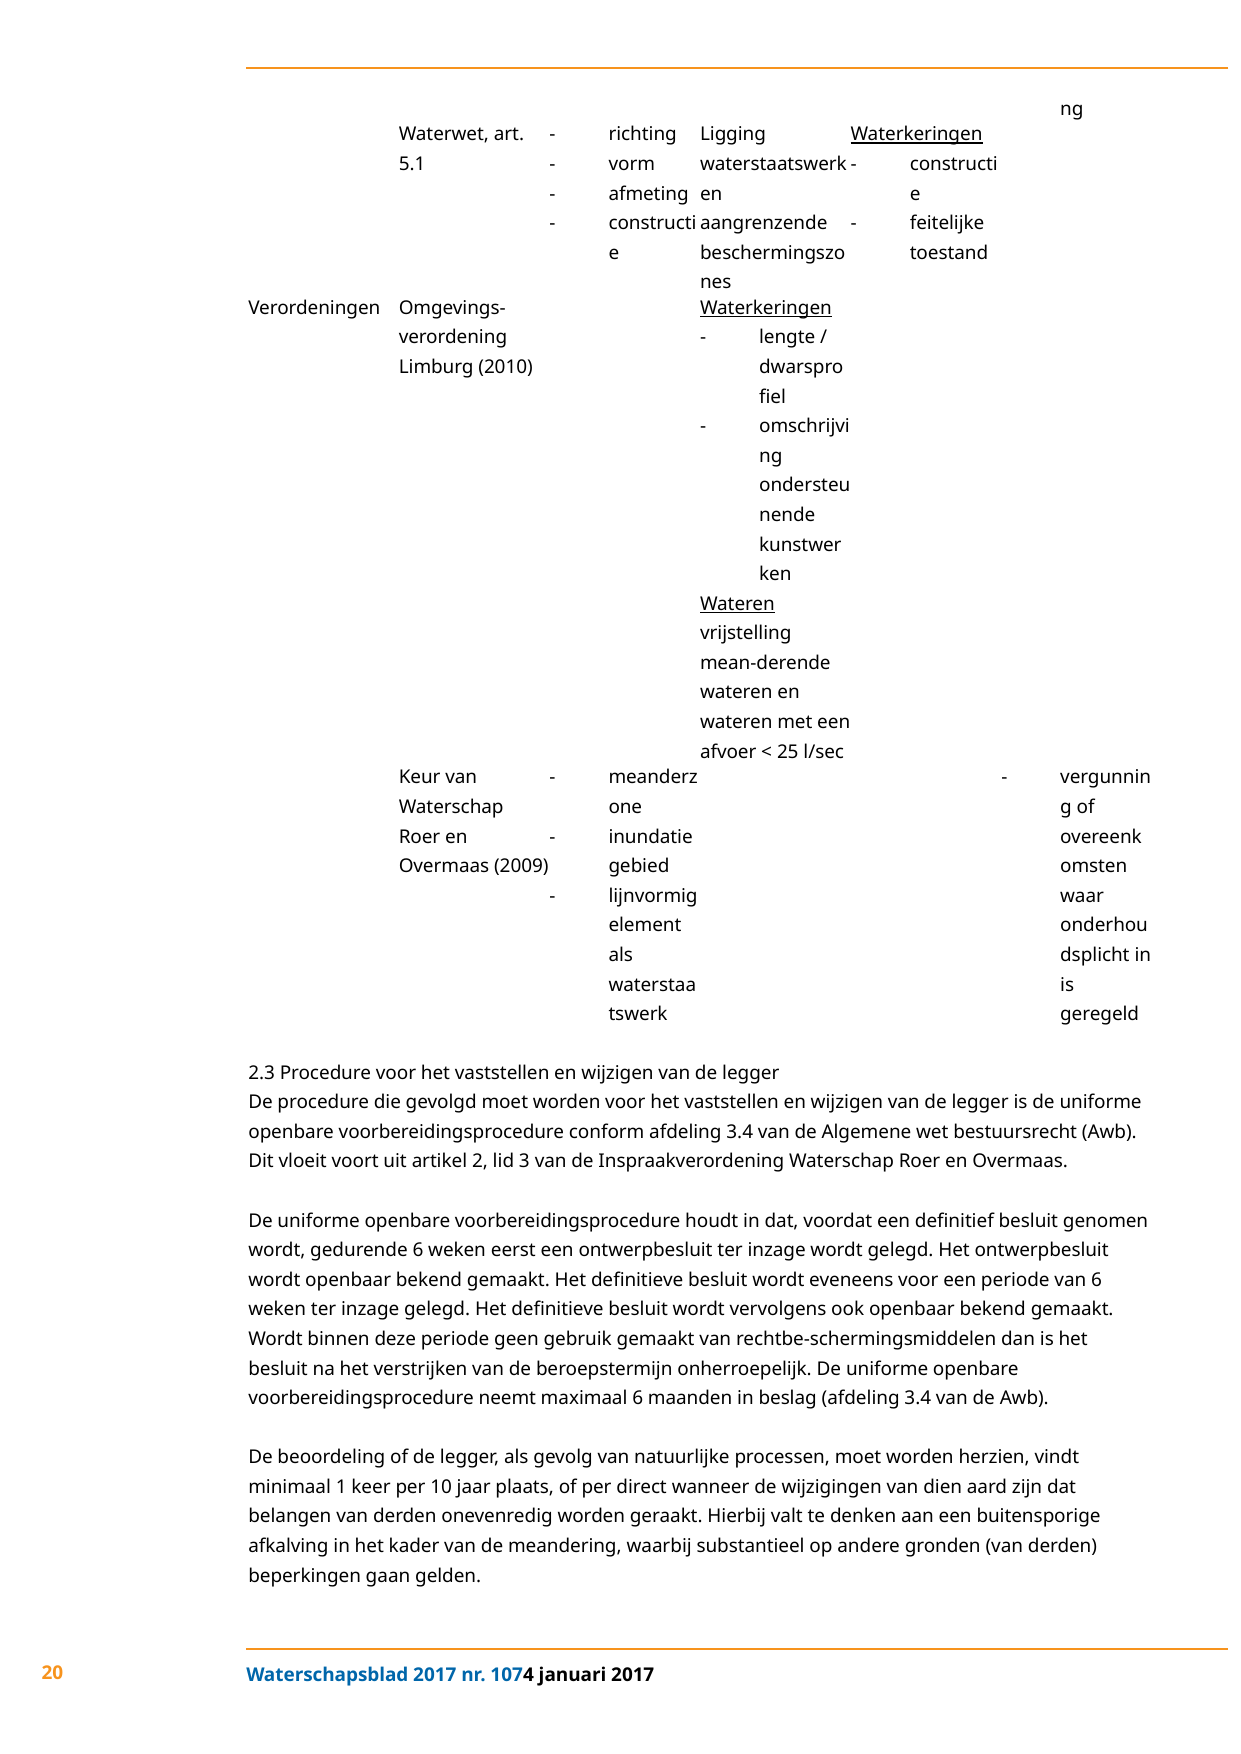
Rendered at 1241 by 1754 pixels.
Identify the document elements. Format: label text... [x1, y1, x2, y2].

table_cell richting vorm afmeting constructie [549, 121, 700, 294]
table_cell [850, 95, 1001, 121]
text 2.3 Procedure voor het vaststellen en wijzigen van de legger [248, 1059, 1152, 1084]
table_cell meanderzone inundatiegebied lijnvormig element als waterstaatswerk [549, 764, 700, 1026]
table_cell [549, 294, 700, 764]
table_cell [549, 95, 700, 121]
table_cell vergunning of overeenkomsten waar onderhoudsplicht in is geregeld [1001, 764, 1152, 1026]
text De procedure die gevolgd moet worden voor het vaststellen en wijzigen van de legger is de uniforme openbare voorbereidingsprocedure conform afdeling 3.4 van de Algemene wet bestuursrecht (Awb). Dit vloeit voort uit artikel 2, lid 3 van de Inspraakverordening Waterschap Roer en Overmaas. [248, 1088, 1152, 1173]
table_cell [850, 764, 1001, 1026]
table_cell [399, 95, 549, 121]
table_cell ng [1001, 95, 1152, 121]
picture [41, 47, 231, 172]
text De beoordeling of de legger, als gevolg van natuurlijke processen, moet worden herzien, vindt minimaal 1 keer per 10 jaar plaats, of per direct wanneer de wijzigingen van dien aard zijn dat belangen van derden onevenredig worden geraakt. Hierbij valt te denken aan een buitensporige afkalving in het kader van de meandering, waarbij substantieel op andere gronden (van derden) beperkingen gaan gelden. [248, 1443, 1152, 1587]
table_cell Verordeningen [248, 294, 398, 1026]
table_cell [700, 95, 850, 121]
text De uniforme openbare voorbereidingsprocedure houdt in dat, voordat een definitief besluit genomen wordt, gedurende 6 weken eerst een ontwerpbesluit ter inzage wordt gelegd. Het ontwerpbesluit wordt openbaar bekend gemaakt. Het definitieve besluit wordt eveneens voor een periode van 6 weken ter inzage gelegd. Het definitieve besluit wordt vervolgens ook openbaar bekend gemaakt. Wordt binnen deze periode geen gebruik gemaakt van rechtbe-schermingsmiddelen dan is het besluit na het verstrijken van de beroepstermijn onherroepelijk. De uniforme openbare voorbereidingsprocedure neemt maximaal 6 maanden in beslag (afdeling 3.4 van de Awb). [248, 1207, 1152, 1410]
table_cell Keur van Waterschap Roer en Overmaas (2009) [399, 764, 549, 1026]
table_cell Waterwet, art. 5.1 [399, 121, 549, 294]
table_cell Ligging waterstaatswerk en aangrenzende beschermingszones [700, 121, 850, 294]
table_cell [700, 764, 850, 1026]
table_cell Omgevings-verordening Limburg (2010) [399, 294, 549, 764]
table_cell Waterkeringen lengte / dwarsprofiel omschrijving ondersteunende kunstwerken Wateren vrijstelling mean-derende wateren en wateren met een afvoer < 25 l/sec [700, 294, 850, 764]
table_cell Waterkeringen constructie feitelijke toestand [850, 121, 1001, 294]
table_cell [1001, 294, 1152, 764]
table_cell [1001, 121, 1152, 294]
table_cell [248, 95, 398, 294]
table_cell [850, 294, 1001, 764]
